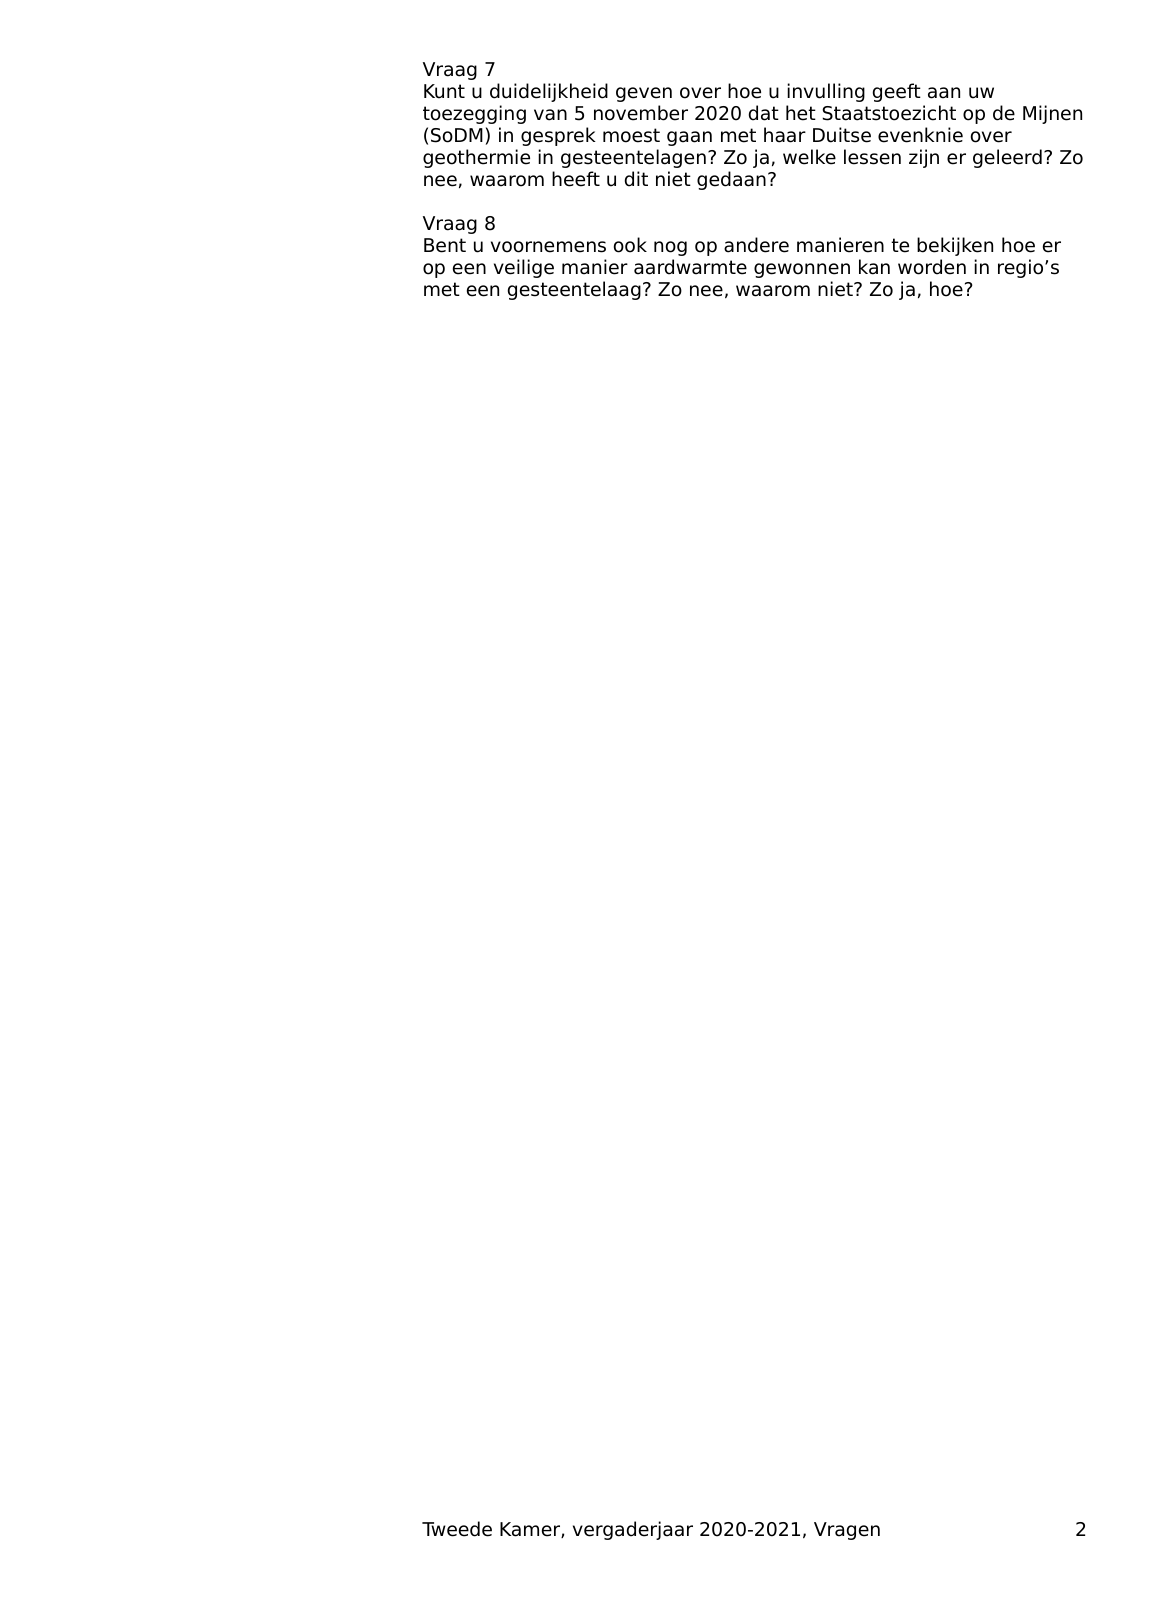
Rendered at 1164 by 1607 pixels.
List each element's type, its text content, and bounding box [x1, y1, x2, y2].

text Vraag 8 [422, 213, 1087, 235]
text Kunt u duidelijkheid geven over hoe u invulling geeft aan uw toezegging van 5 november 2020 dat het Staatstoezicht op de Mijnen (SoDM) in gesprek moest gaan met haar Duitse evenknie over geothermie in gesteentelagen? Zo ja, welke lessen zijn er geleerd? Zo nee, waarom heeft u dit niet gedaan? [422, 81, 1087, 191]
text Bent u voornemens ook nog op andere manieren te bekijken hoe er op een veilige manier aardwarmte gewonnen kan worden in regio’s met een gesteentelaag? Zo nee, waarom niet? Zo ja, hoe? [422, 235, 1087, 301]
text Vraag 7 [422, 59, 1087, 81]
